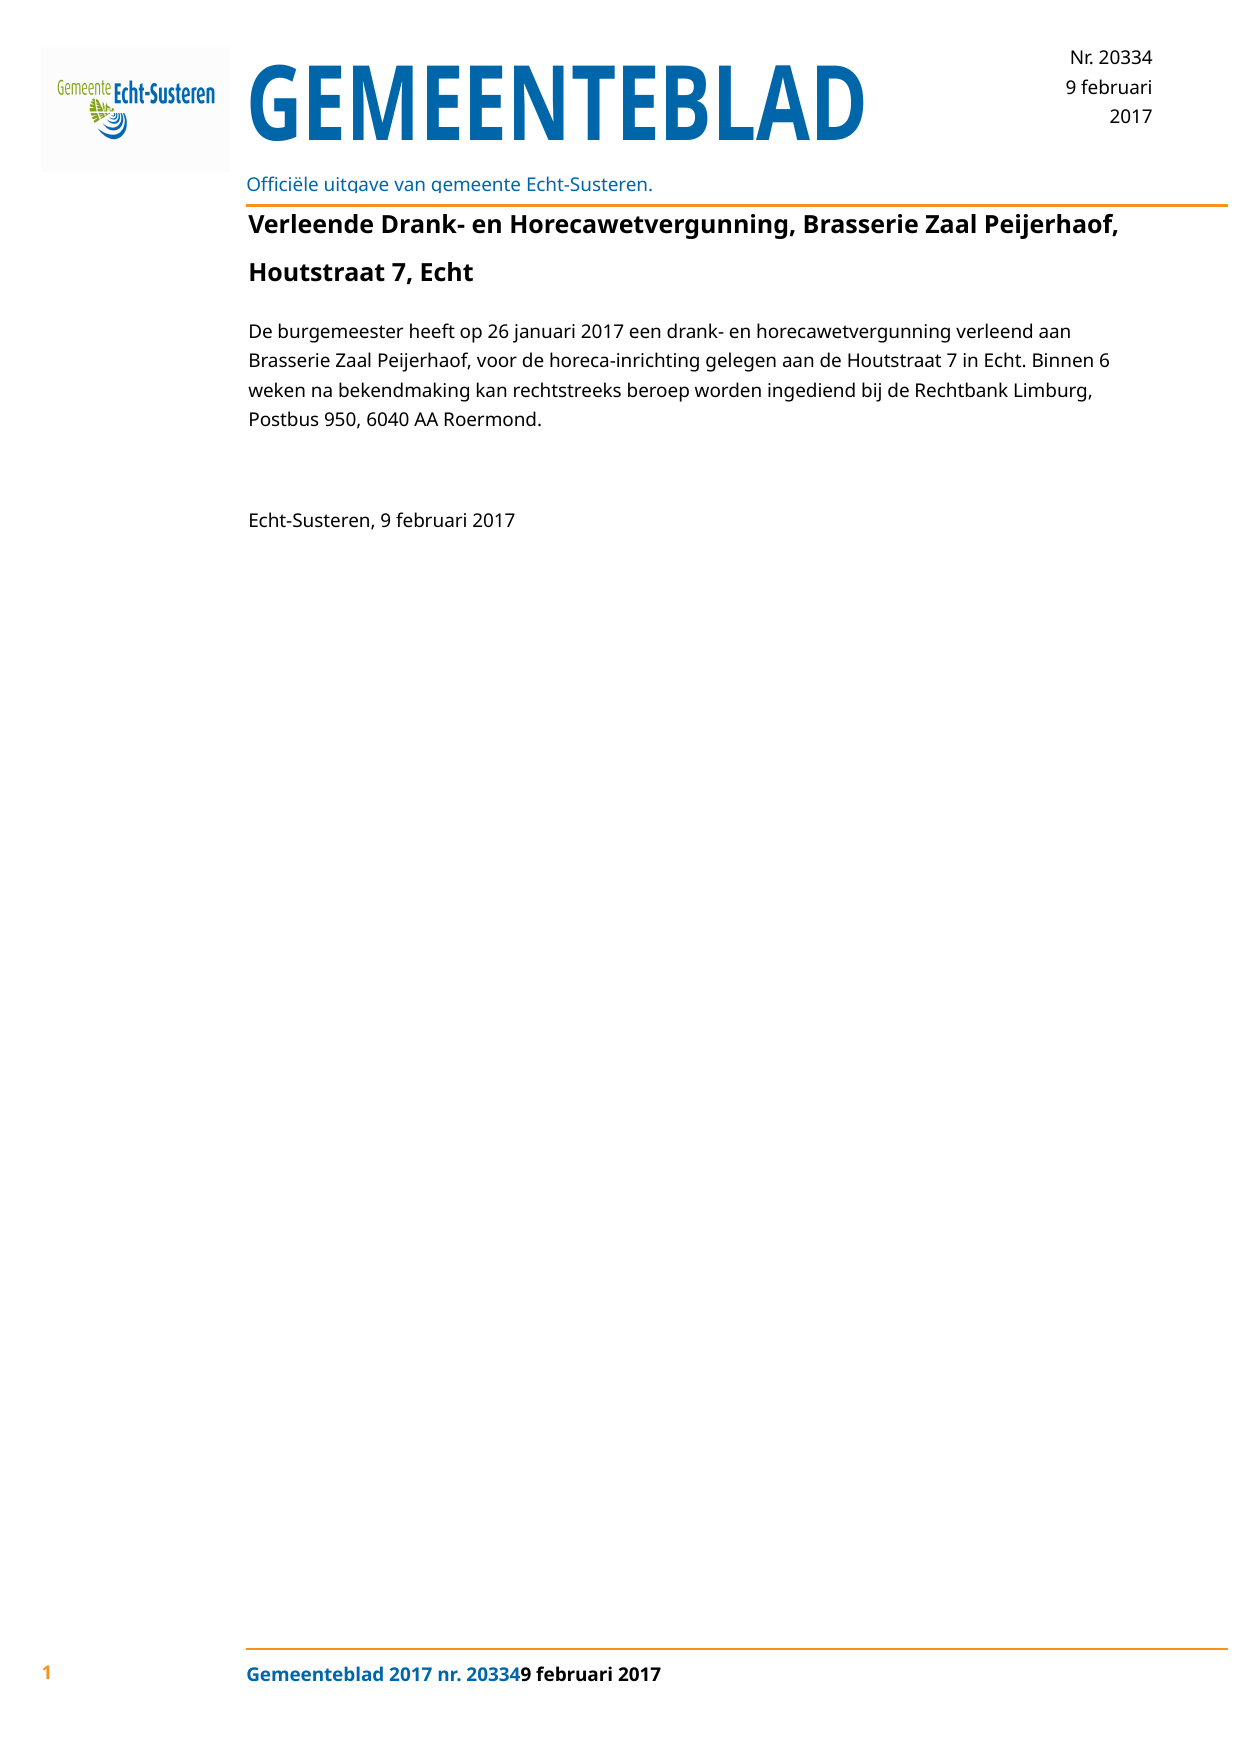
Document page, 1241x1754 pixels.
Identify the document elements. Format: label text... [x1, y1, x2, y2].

text De burgemeester heeft op 26 januari 2017 een drank- en horecawetvergunning verleend aan Brasserie Zaal Peijerhaof, voor de horeca-inrichting gelegen aan de Houtstraat 7 in Echt. Binnen 6 weken na bekendmaking kan rechtstreeks beroep worden ingediend bij de Rechtbank Limburg, Postbus 950, 6040 AA Roermond. [248, 318, 1152, 432]
text Echt-Susteren, 9 februari 2017 [248, 507, 1152, 533]
picture [41, 47, 231, 172]
text Verleende Drank- en Horecawetvergunning, Brasserie Zaal Peijerhaof, Houtstraat 7, Echt [248, 207, 1152, 288]
